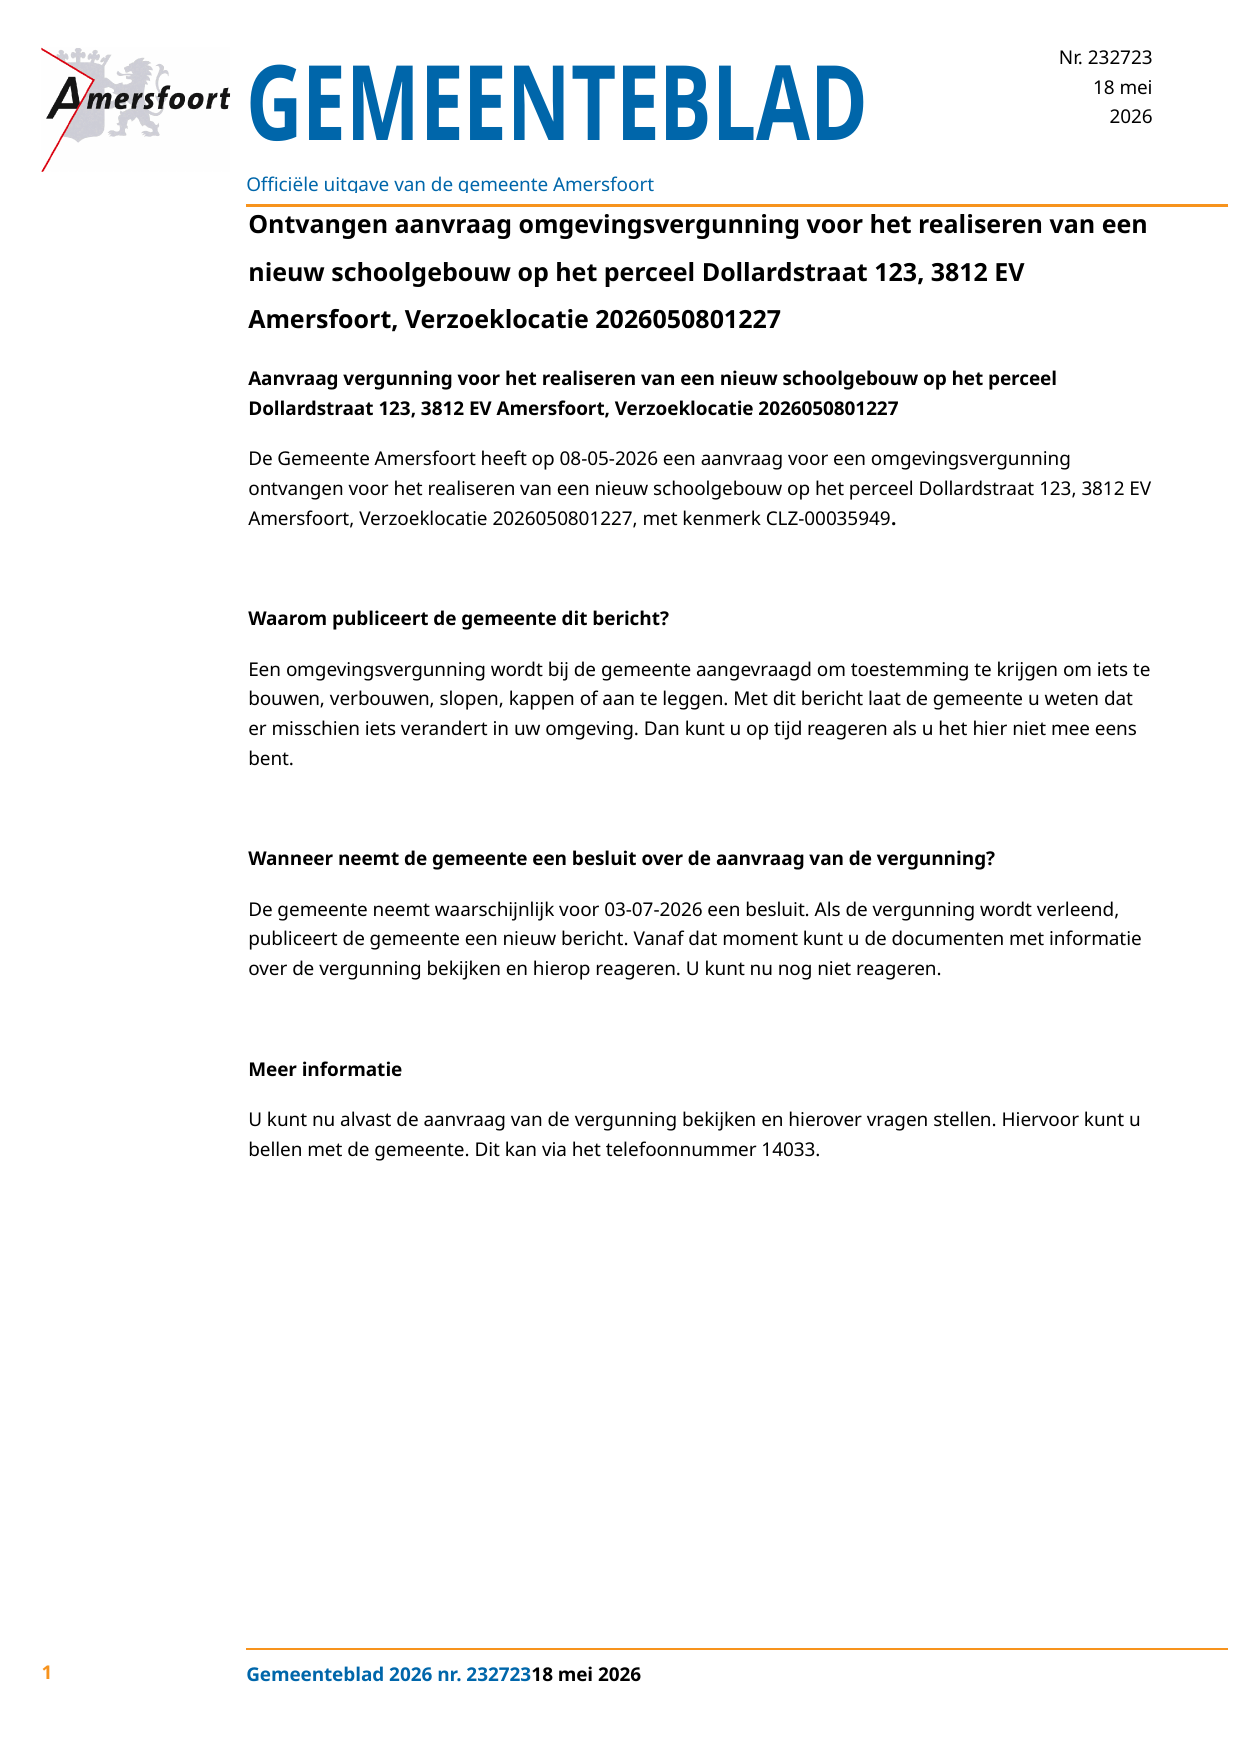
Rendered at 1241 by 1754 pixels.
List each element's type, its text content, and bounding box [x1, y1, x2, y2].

text U kunt nu alvast de aanvraag van de vergunning bekijken en hierover vragen stellen. Hiervoor kunt u bellen met de gemeente. Dit kan via het telefoonnummer 14033. [248, 1106, 1152, 1162]
picture [41, 47, 231, 172]
text Waarom publiceert de gemeente dit bericht? [248, 606, 1152, 631]
text Ontvangen aanvraag omgevingsvergunning voor het realiseren van een nieuw schoolgebouw op het perceel Dollardstraat 123, 3812 EV Amersfoort, Verzoeklocatie 2026050801227 [248, 207, 1152, 336]
text Aanvraag vergunning voor het realiseren van een nieuw schoolgebouw op het perceel Dollardstraat 123, 3812 EV Amersfoort, Verzoeklocatie 2026050801227 [248, 366, 1152, 421]
text Wanneer neemt de gemeente een besluit over de aanvraag van de vergunning? [248, 846, 1152, 871]
text Meer informatie [248, 1056, 1152, 1082]
text De Gemeente Amersfoort heeft op 08-05-2026 een aanvraag voor een omgevingsvergunning ontvangen voor het realiseren van een nieuw schoolgebouw op het perceel Dollardstraat 123, 3812 EV Amersfoort, Verzoeklocatie 2026050801227, met kenmerk CLZ-00035949. [248, 446, 1152, 530]
text De gemeente neemt waarschijnlijk voor 03-07-2026 een besluit. Als de vergunning wordt verleend, publiceert de gemeente een nieuw bericht. Vanaf dat moment kunt u de documenten met informatie over de vergunning bekijken en hierop reageren. U kunt nu nog niet reageren. [248, 896, 1152, 981]
text Een omgevingsvergunning wordt bij de gemeente aangevraagd om toestemming te krijgen om iets te bouwen, verbouwen, slopen, kappen of aan te leggen. Met dit bericht laat de gemeente u weten dat er misschien iets verandert in uw omgeving. Dan kunt u op tijd reageren als u het hier niet mee eens bent. [248, 656, 1152, 770]
